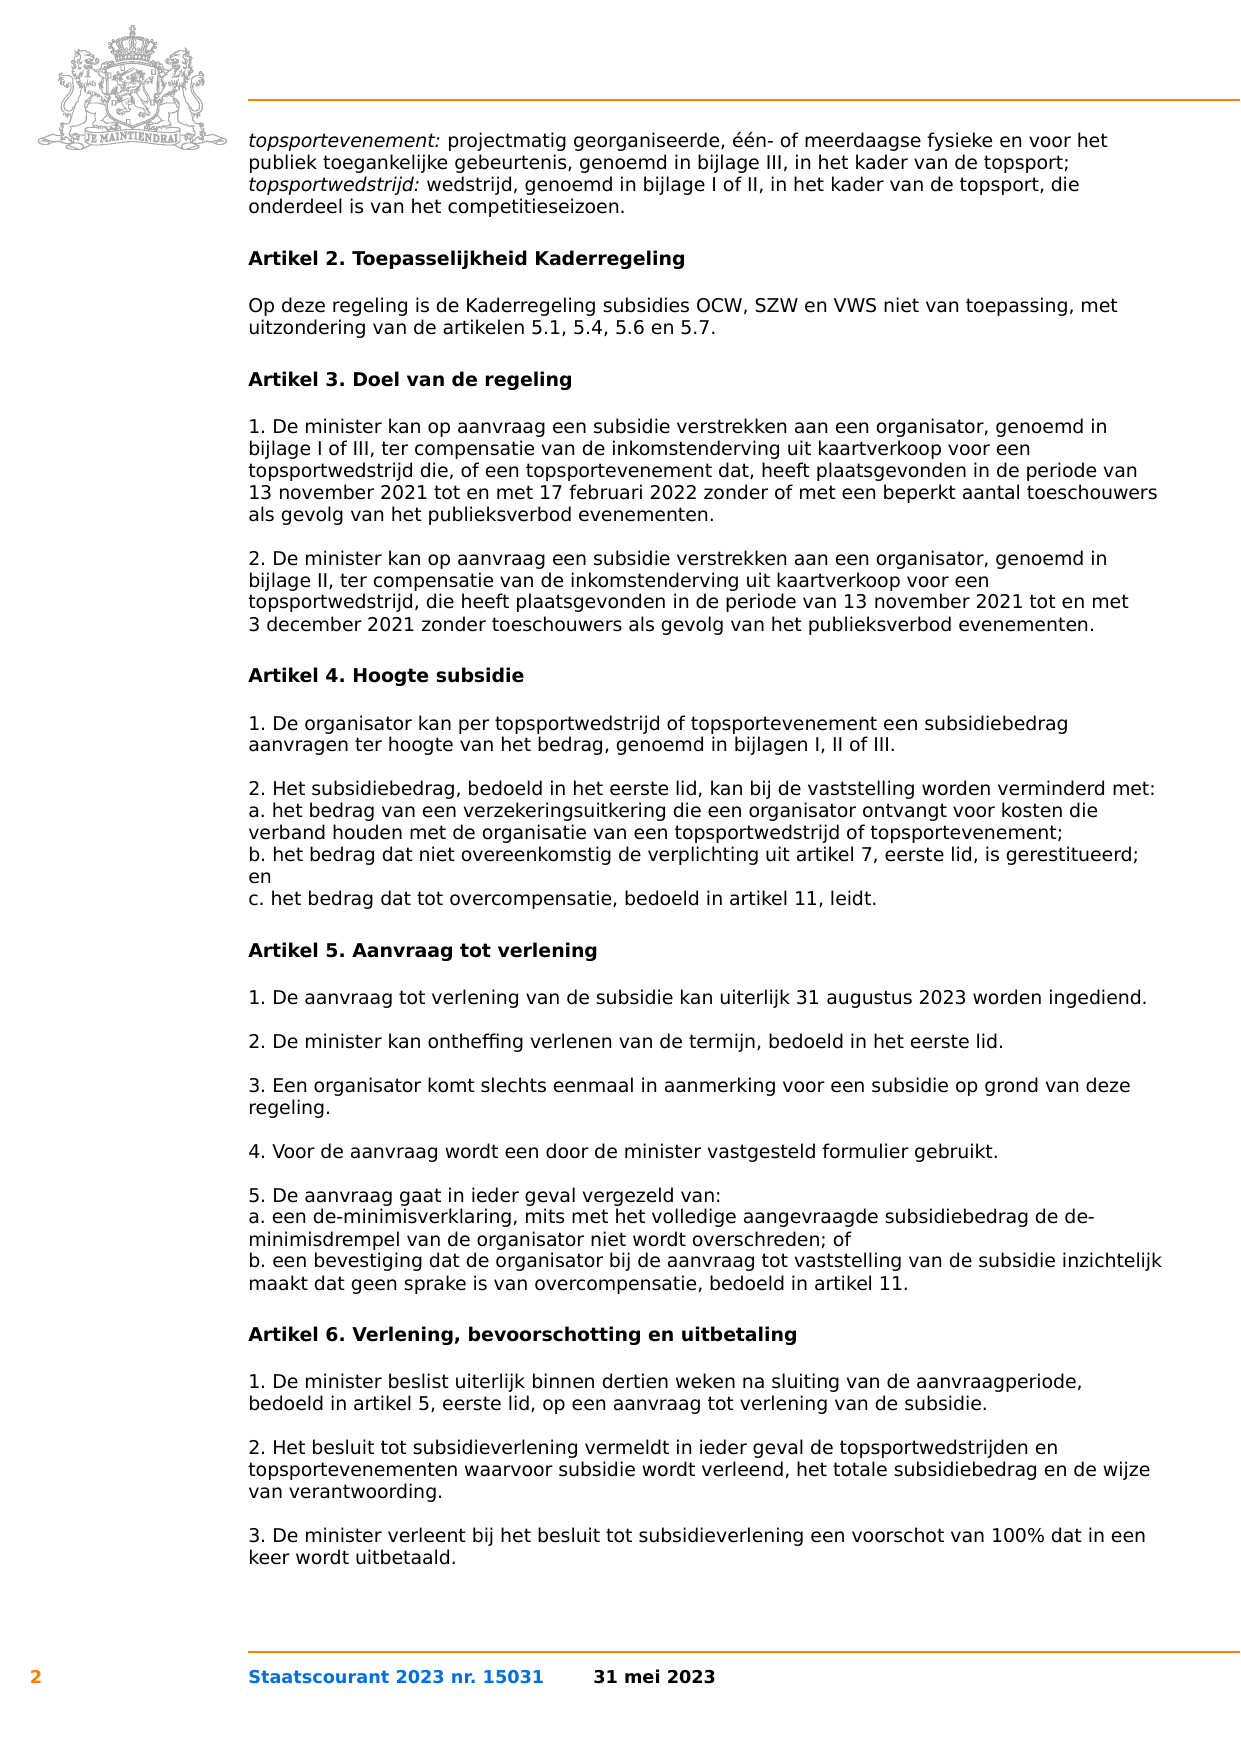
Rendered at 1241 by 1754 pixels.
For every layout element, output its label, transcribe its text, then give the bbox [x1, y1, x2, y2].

text 2. De minister kan ontheffing verlenen van de termijn, bedoeld in het eerste lid. [248, 1031, 1163, 1053]
text 2. Het subsidiebedrag, bedoeld in het eerste lid, kan bij de vaststelling worden verminderd met: [248, 778, 1163, 800]
text 1. De organisator kan per topsportwedstrijd of topsportevenement een subsidiebedrag aanvragen ter hoogte van het bedrag, genoemd in bijlagen I, II of III. [248, 712, 1163, 756]
text Op deze regeling is de Kaderregeling subsidies OCW, SZW en VWS niet van toepassing, met uitzondering van de artikelen 5.1, 5.4, 5.6 en 5.7. [248, 295, 1163, 339]
picture [38, 25, 227, 150]
text 1. De minister kan op aanvraag een subsidie verstrekken aan een organisator, genoemd in bijlage I of III, ter compensatie van de inkomstenderving uit kaartverkoop voor een topsportwedstrijd die, of een topsportevenement dat, heeft plaatsgevonden in de periode van 13 november 2021 tot en met 17 februari 2022 zonder of met een beperkt aantal toeschouwers als gevolg van het publieksverbod evenementen. [248, 416, 1163, 526]
text topsportwedstrijd: wedstrijd, genoemd in bijlage I of II, in het kader van de topsport, die onderdeel is van het competitieseizoen. [248, 174, 1163, 218]
text a. het bedrag van een verzekeringsuitkering die een organisator ontvangt voor kosten die verband houden met de organisatie van een topsportwedstrijd of topsportevenement; [248, 800, 1163, 844]
subtitle Artikel 3. Doel van de regeling [248, 369, 1163, 391]
subtitle Artikel 5. Aanvraag tot verlening [248, 940, 1163, 962]
text b. het bedrag dat niet overeenkomstig de verplichting uit artikel 7, eerste lid, is gerestitueerd; en [248, 844, 1163, 888]
subtitle Artikel 4. Hoogte subsidie [248, 665, 1163, 687]
text 2. Het besluit tot subsidieverlening vermeldt in ieder geval de topsportwedstrijden en topsportevenementen waarvoor subsidie wordt verleend, het totale subsidiebedrag en de wijze van verantwoording. [248, 1437, 1163, 1503]
text 1. De aanvraag tot verlening van de subsidie kan uiterlijk 31 augustus 2023 worden ingediend. [248, 987, 1163, 1009]
text topsportevenement: projectmatig georganiseerde, één- of meerdaagse fysieke en voor het publiek toegankelijke gebeurtenis, genoemd in bijlage III, in het kader van de topsport; [248, 130, 1163, 174]
subtitle Artikel 2. Toepasselijkheid Kaderregeling [248, 248, 1163, 270]
text c. het bedrag dat tot overcompensatie, bedoeld in artikel 11, leidt. [248, 888, 1163, 910]
text 3. Een organisator komt slechts eenmaal in aanmerking voor een subsidie op grond van deze regeling. [248, 1075, 1163, 1119]
text 4. Voor de aanvraag wordt een door de minister vastgesteld formulier gebruikt. [248, 1141, 1163, 1163]
text 5. De aanvraag gaat in ieder geval vergezeld van: [248, 1184, 1163, 1206]
text 3. De minister verleent bij het besluit tot subsidieverlening een voorschot van 100% dat in een keer wordt uitbetaald. [248, 1525, 1163, 1569]
text b. een bevestiging dat de organisator bij de aanvraag tot vaststelling van de subsidie inzichtelijk maakt dat geen sprake is van overcompensatie, bedoeld in artikel 11. [248, 1250, 1163, 1294]
text 2. De minister kan op aanvraag een subsidie verstrekken aan een organisator, genoemd in bijlage II, ter compensatie van de inkomstenderving uit kaartverkoop voor een topsportwedstrijd, die heeft plaatsgevonden in de periode van 13 november 2021 tot en met 3 december 2021 zonder toeschouwers als gevolg van het publieksverbod evenementen. [248, 547, 1163, 635]
text a. een de-minimisverklaring, mits met het volledige aangevraagde subsidiebedrag de de-minimisdrempel van de organisator niet wordt overschreden; of [248, 1206, 1163, 1250]
text 1. De minister beslist uiterlijk binnen dertien weken na sluiting van de aanvraagperiode, bedoeld in artikel 5, eerste lid, op een aanvraag tot verlening van de subsidie. [248, 1371, 1163, 1415]
subtitle Artikel 6. Verlening, bevoorschotting en uitbetaling [248, 1324, 1163, 1346]
